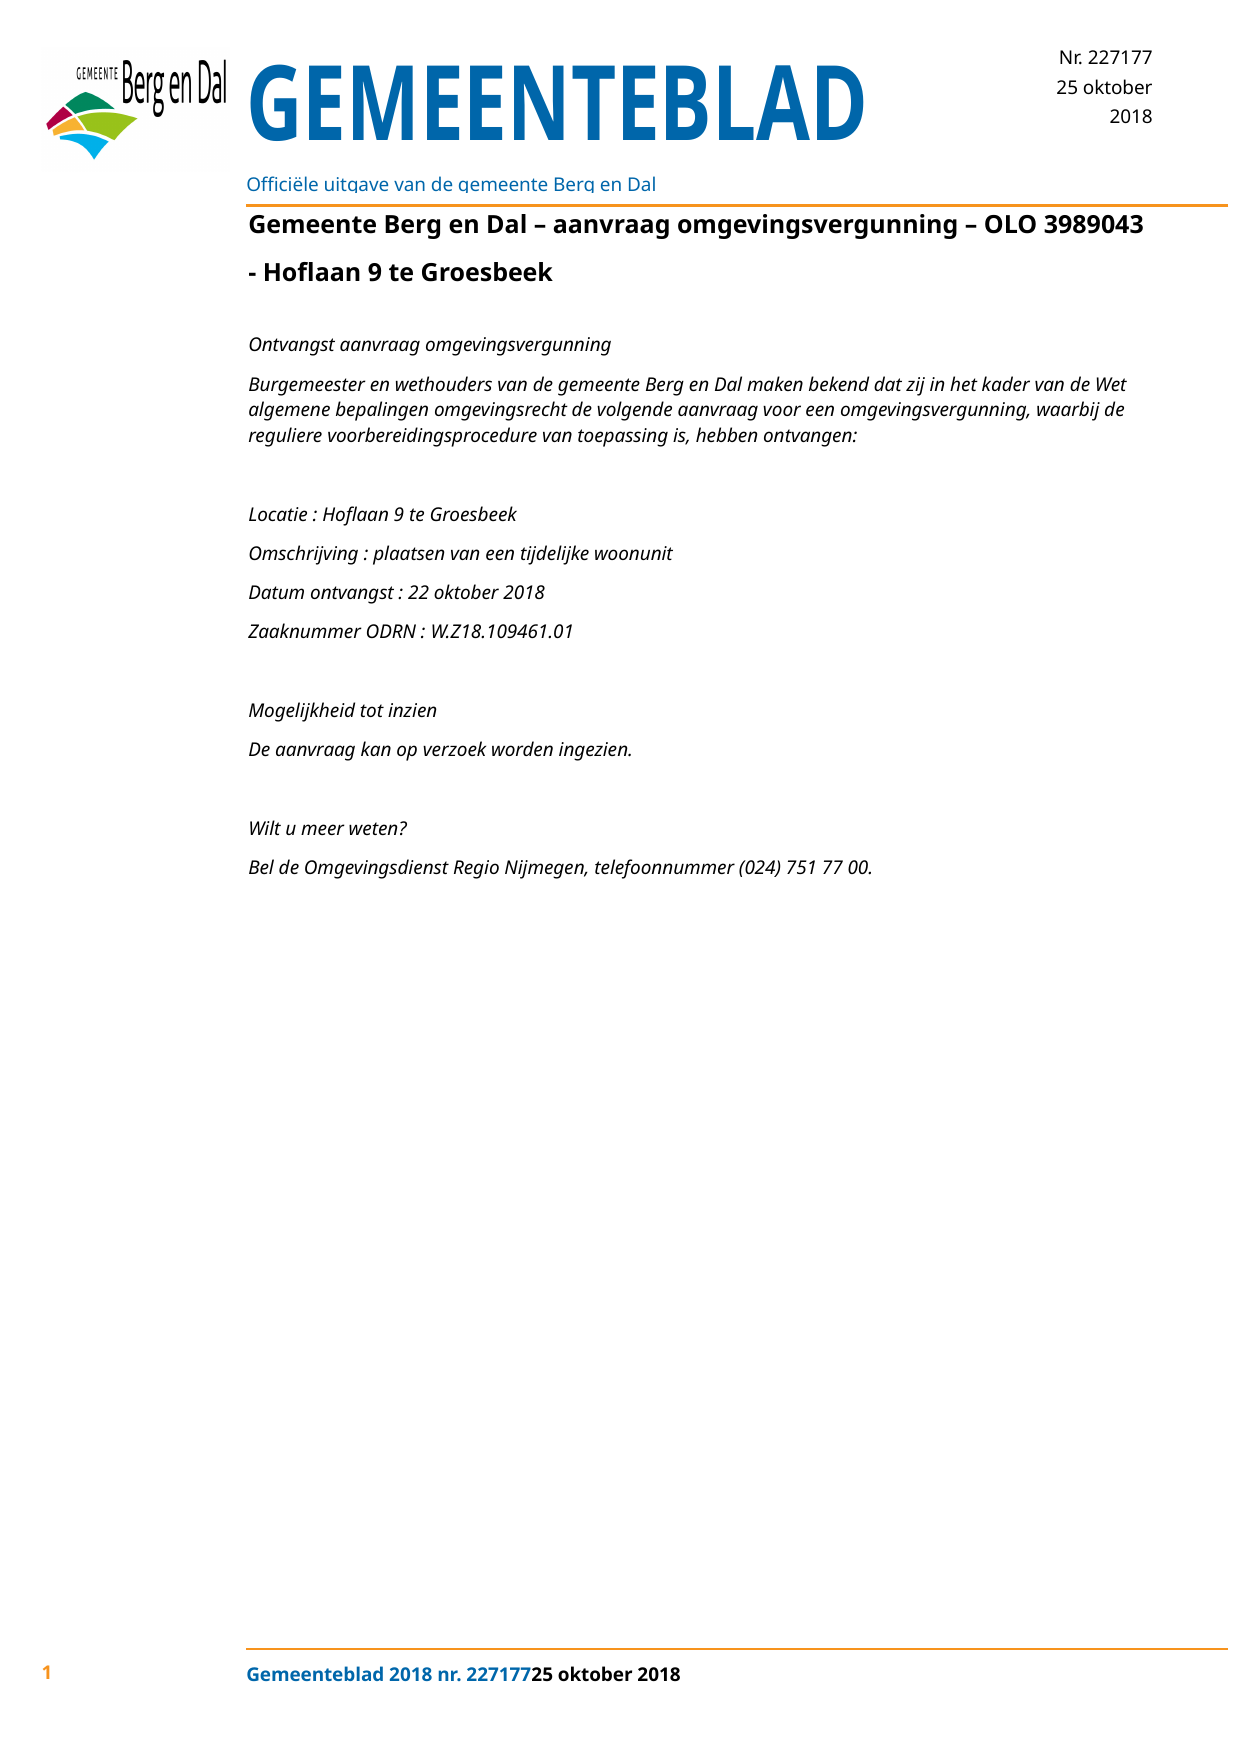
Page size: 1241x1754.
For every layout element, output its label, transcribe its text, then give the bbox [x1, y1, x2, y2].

text Datum ontvangst : 22 oktober 2018 [248, 579, 1152, 605]
text Wilt u meer weten? [248, 815, 1152, 841]
text Zaaknummer ODRN : W.Z18.109461.01 [248, 618, 1152, 644]
text De aanvraag kan op verzoek worden ingezien. [248, 736, 1152, 762]
text Bel de Omgevingsdienst Regio Nijmegen, telefoonnummer (024) 751 77 00. [248, 854, 1152, 880]
text Locatie : Hoflaan 9 te Groesbeek [248, 501, 1152, 526]
picture [41, 47, 231, 172]
text Ontvangst aanvraag omgevingsvergunning [248, 331, 1152, 357]
text Burgemeester en wethouders van de gemeente Berg en Dal maken bekend dat zij in het kader van de Wet algemene bepalingen omgevingsrecht de volgende aanvraag voor een omgevingsvergunning, waarbij de reguliere voorbereidingsprocedure van toepassing is, hebben ontvangen: [248, 371, 1152, 448]
text Mogelijkheid tot inzien [248, 697, 1152, 723]
text Omschrijving : plaatsen van een tijdelijke woonunit [248, 540, 1152, 566]
text Gemeente Berg en Dal – aanvraag omgevingsvergunning – OLO 3989043 - Hoflaan 9 te Groesbeek [248, 207, 1152, 288]
